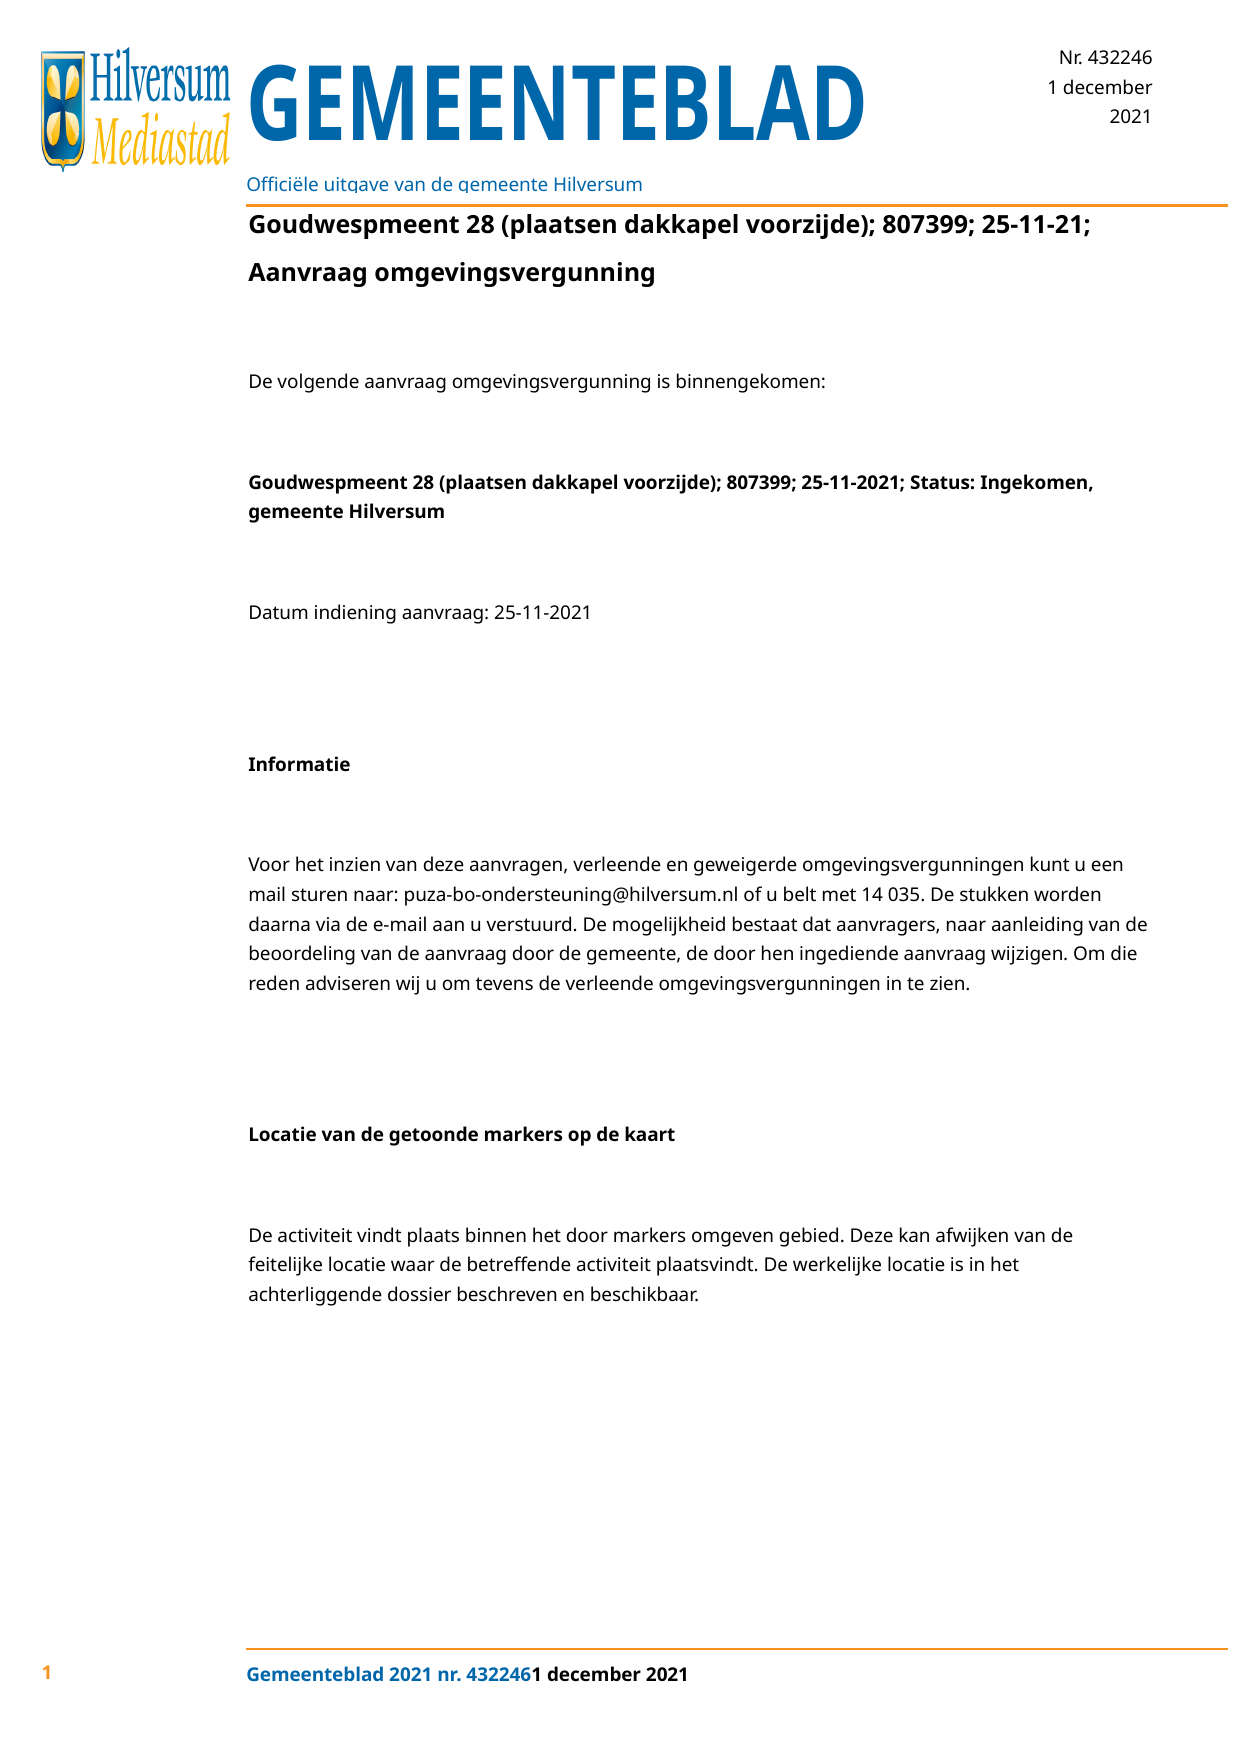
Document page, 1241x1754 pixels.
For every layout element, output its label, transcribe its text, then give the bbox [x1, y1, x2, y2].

text Voor het inzien van deze aanvragen, verleende en geweigerde omgevingsvergunningen kunt u een mail sturen naar: puza-bo-ondersteuning@hilversum.nl of u belt met 14 035. De stukken worden daarna via de e-mail aan u verstuurd. De mogelijkheid bestaat dat aanvragers, naar aanleiding van de beoordeling van de aanvraag door de gemeente, de door hen ingediende aanvraag wijzigen. Om die reden adviseren wij u om tevens de verleende omgevingsvergunningen in te zien. [248, 852, 1152, 996]
text Informatie [248, 751, 1152, 777]
text Locatie van de getoonde markers op de kaart [248, 1121, 1152, 1147]
text De activiteit vindt plaats binnen het door markers omgeven gebied. Deze kan afwijken van de feitelijke locatie waar de betreffende activiteit plaatsvindt. De werkelijke locatie is in het achterliggende dossier beschreven en beschikbaar. [248, 1222, 1152, 1307]
text Datum indiening aanvraag: 25-11-2021 [248, 599, 1152, 625]
picture [41, 47, 231, 172]
text Goudwespmeent 28 (plaatsen dakkapel voorzijde); 807399; 25-11-21; Aanvraag omgevingsvergunning [248, 207, 1152, 288]
text Goudwespmeent 28 (plaatsen dakkapel voorzijde); 807399; 25-11-2021; Status: Ingekomen, gemeente Hilversum [248, 469, 1152, 524]
text De volgende aanvraag omgevingsvergunning is binnengekomen: [248, 368, 1152, 394]
